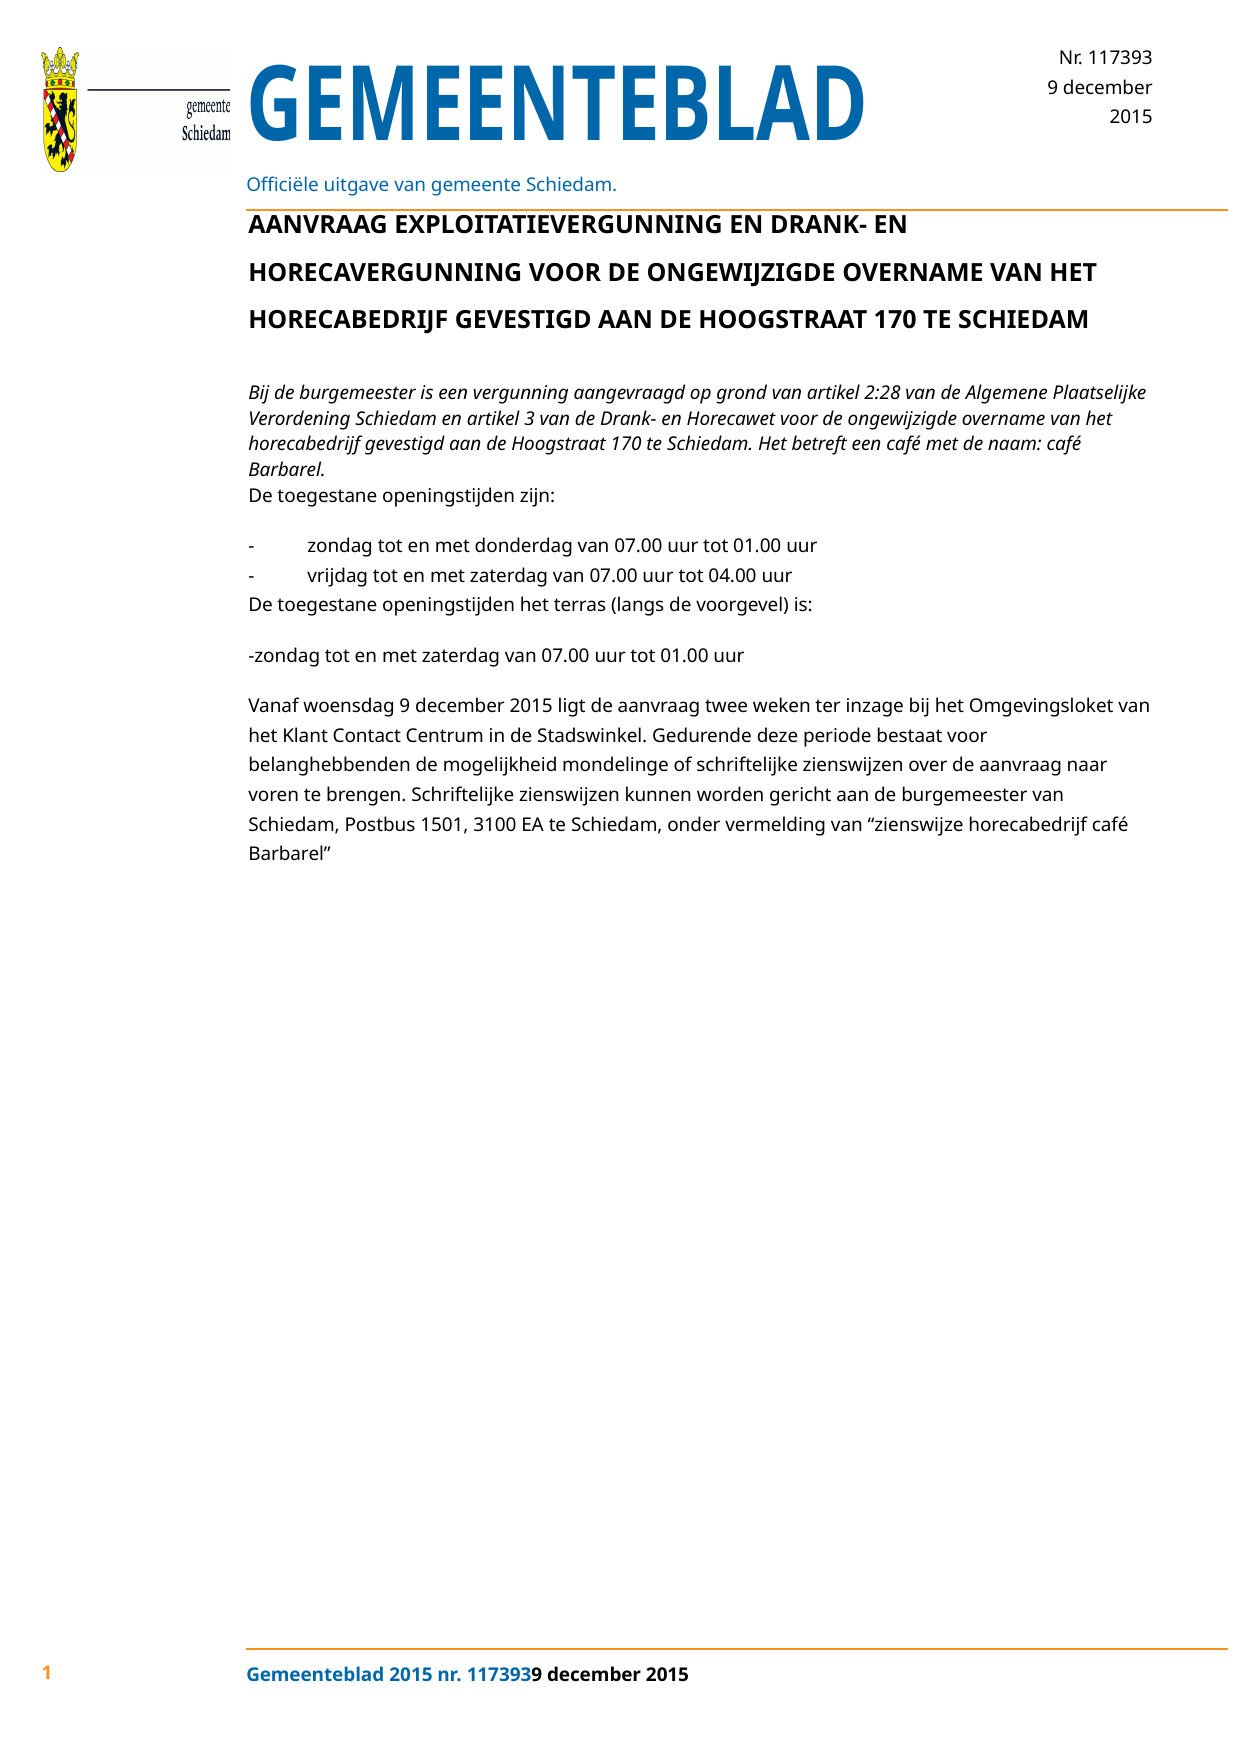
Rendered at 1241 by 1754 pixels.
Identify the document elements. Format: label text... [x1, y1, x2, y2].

text Bij de burgemeester is een vergunning aangevraagd op grond van artikel 2:28 van de Algemene Plaatselijke Verordening Schiedam en artikel 3 van de Drank- en Horecawet voor de ongewijzigde overname van het horecabedrijf gevestigd aan de Hoogstraat 170 te Schiedam. Het betreft een café met de naam: café Barbarel. [248, 379, 1152, 482]
text Vanaf woensdag 9 december 2015 ligt de aanvraag twee weken ter inzage bij het Omgevingsloket van het Klant Contact Centrum in de Stadswinkel. Gedurende deze periode bestaat voor belanghebbenden de mogelijkheid mondelinge of schriftelijke zienswijzen over de aanvraag naar voren te brengen. Schriftelijke zienswijzen kunnen worden gericht aan de burgemeester van Schiedam, Postbus 1501, 3100 EA te Schiedam, onder vermelding van “zienswijze horecabedrijf café Barbarel” [248, 692, 1152, 866]
picture [41, 47, 231, 172]
text -zondag tot en met zaterdag van 07.00 uur tot 01.00 uur [248, 642, 1152, 668]
text AANVRAAG EXPLOITATIEVERGUNNING EN DRANK- EN HORECAVERGUNNING VOOR DE ONGEWIJZIGDE OVERNAME VAN HET HORECABEDRIJF GEVESTIGD AAN DE HOOGSTRAAT 170 TE SCHIEDAM [248, 211, 1152, 336]
list zondag tot en met donderdag van 07.00 uur tot 01.00 uur [248, 532, 1152, 558]
text De toegestane openingstijden het terras (langs de voorgevel) is: [248, 592, 1152, 617]
list vrijdag tot en met zaterdag van 07.00 uur tot 04.00 uur [248, 562, 1152, 588]
text De toegestane openingstijden zijn: [248, 482, 1152, 508]
